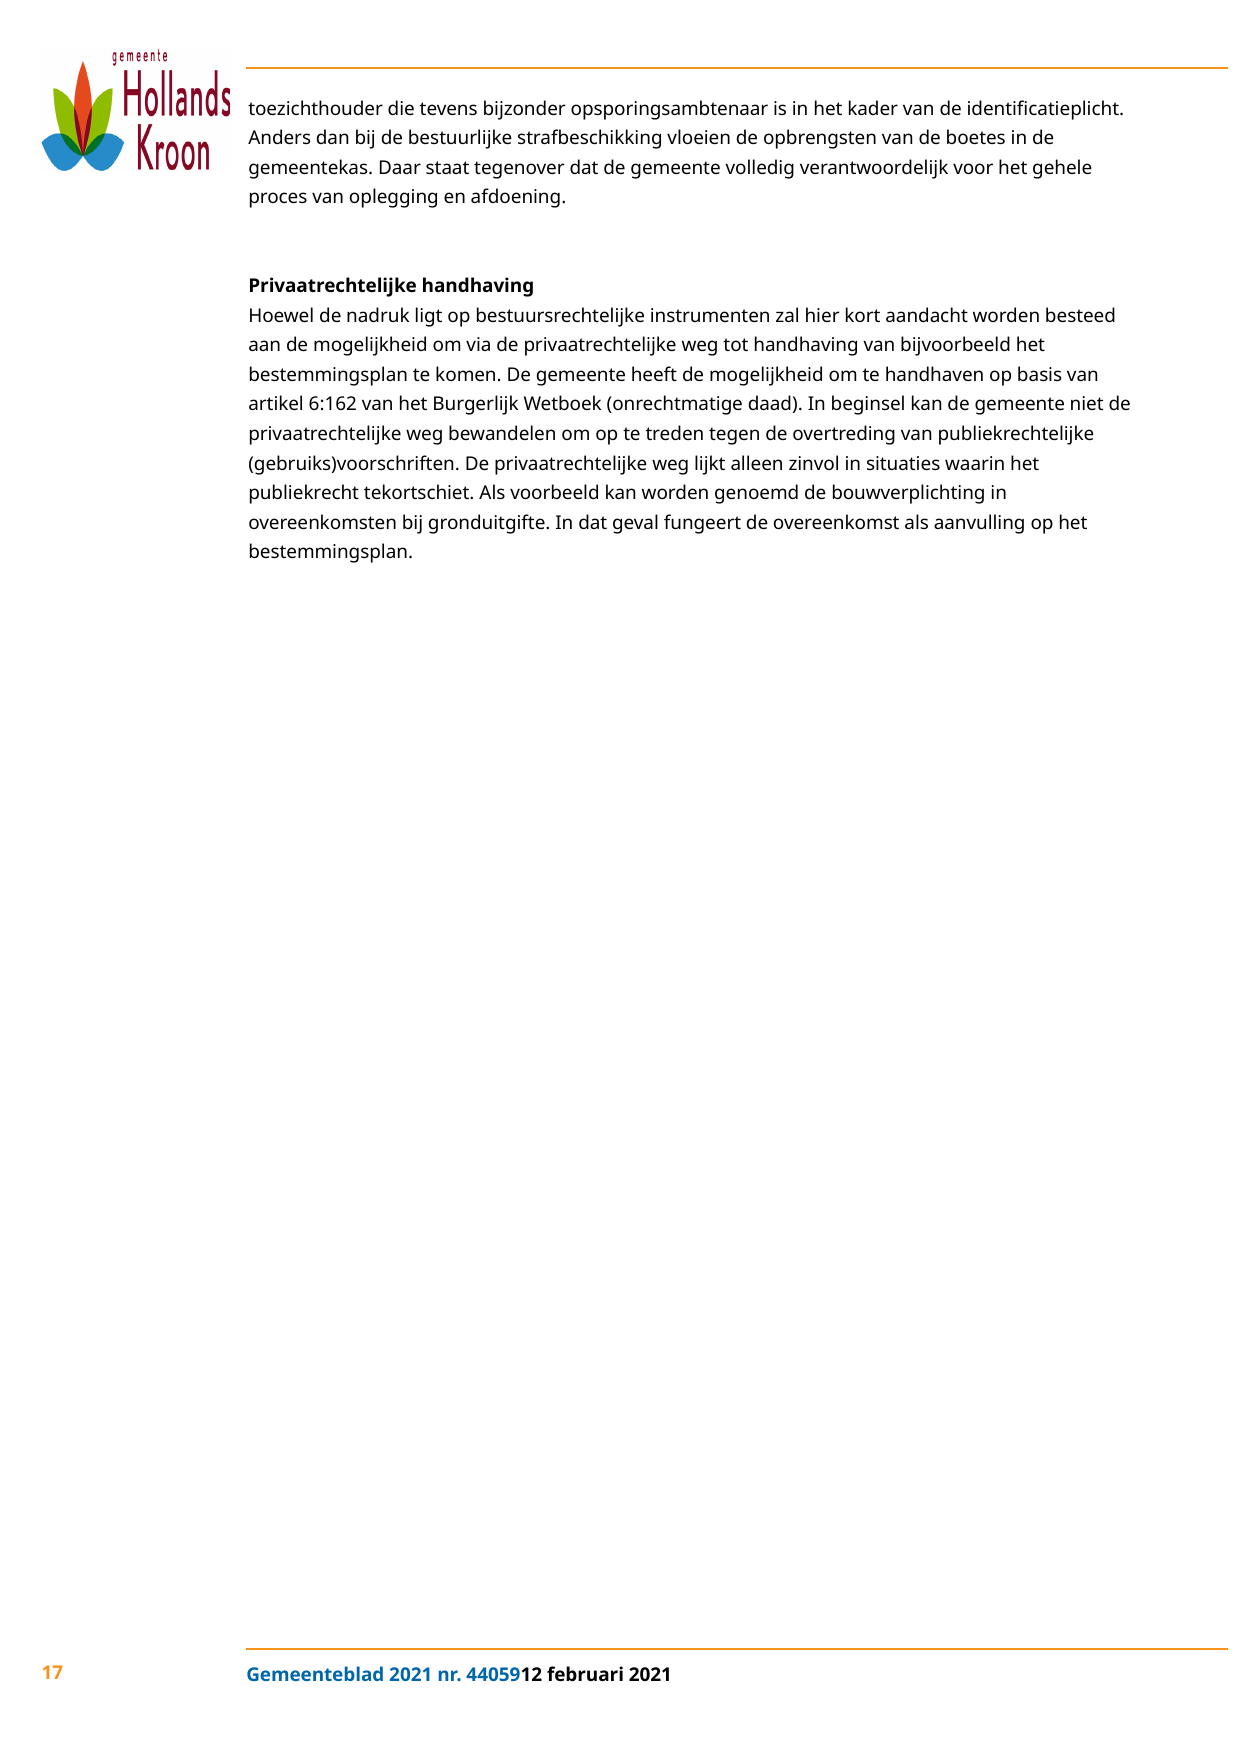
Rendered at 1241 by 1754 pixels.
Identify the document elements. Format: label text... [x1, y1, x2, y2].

text Hoewel de nadruk ligt op bestuursrechtelijke instrumenten zal hier kort aandacht worden besteed aan de mogelijkheid om via de privaatrechtelijke weg tot handhaving van bijvoorbeeld het bestemmingsplan te komen. De gemeente heeft de mogelijkheid om te handhaven op basis van artikel 6:162 van het Burgerlijk Wetboek (onrechtmatige daad). In beginsel kan de gemeente niet de privaatrechtelijke weg bewandelen om op te treden tegen de overtreding van publiekrechtelijke (gebruiks)voorschriften. De privaatrechtelijke weg lijkt alleen zinvol in situaties waarin het publiekrecht tekortschiet. Als voorbeeld kan worden genoemd de bouwverplichting in overeenkomsten bij gronduitgifte. In dat geval fungeert de overeenkomst als aanvulling op het bestemmingsplan. [248, 302, 1152, 564]
text toezichthouder die tevens bijzonder opsporingsambtenaar is in het kader van de identificatieplicht. Anders dan bij de bestuurlijke strafbeschikking vloeien de opbrengsten van de boetes in de gemeentekas. Daar staat tegenover dat de gemeente volledig verantwoordelijk voor het gehele proces van oplegging en afdoening. [248, 95, 1152, 209]
text Privaatrechtelijke handhaving [248, 272, 1152, 298]
picture [41, 47, 231, 172]
